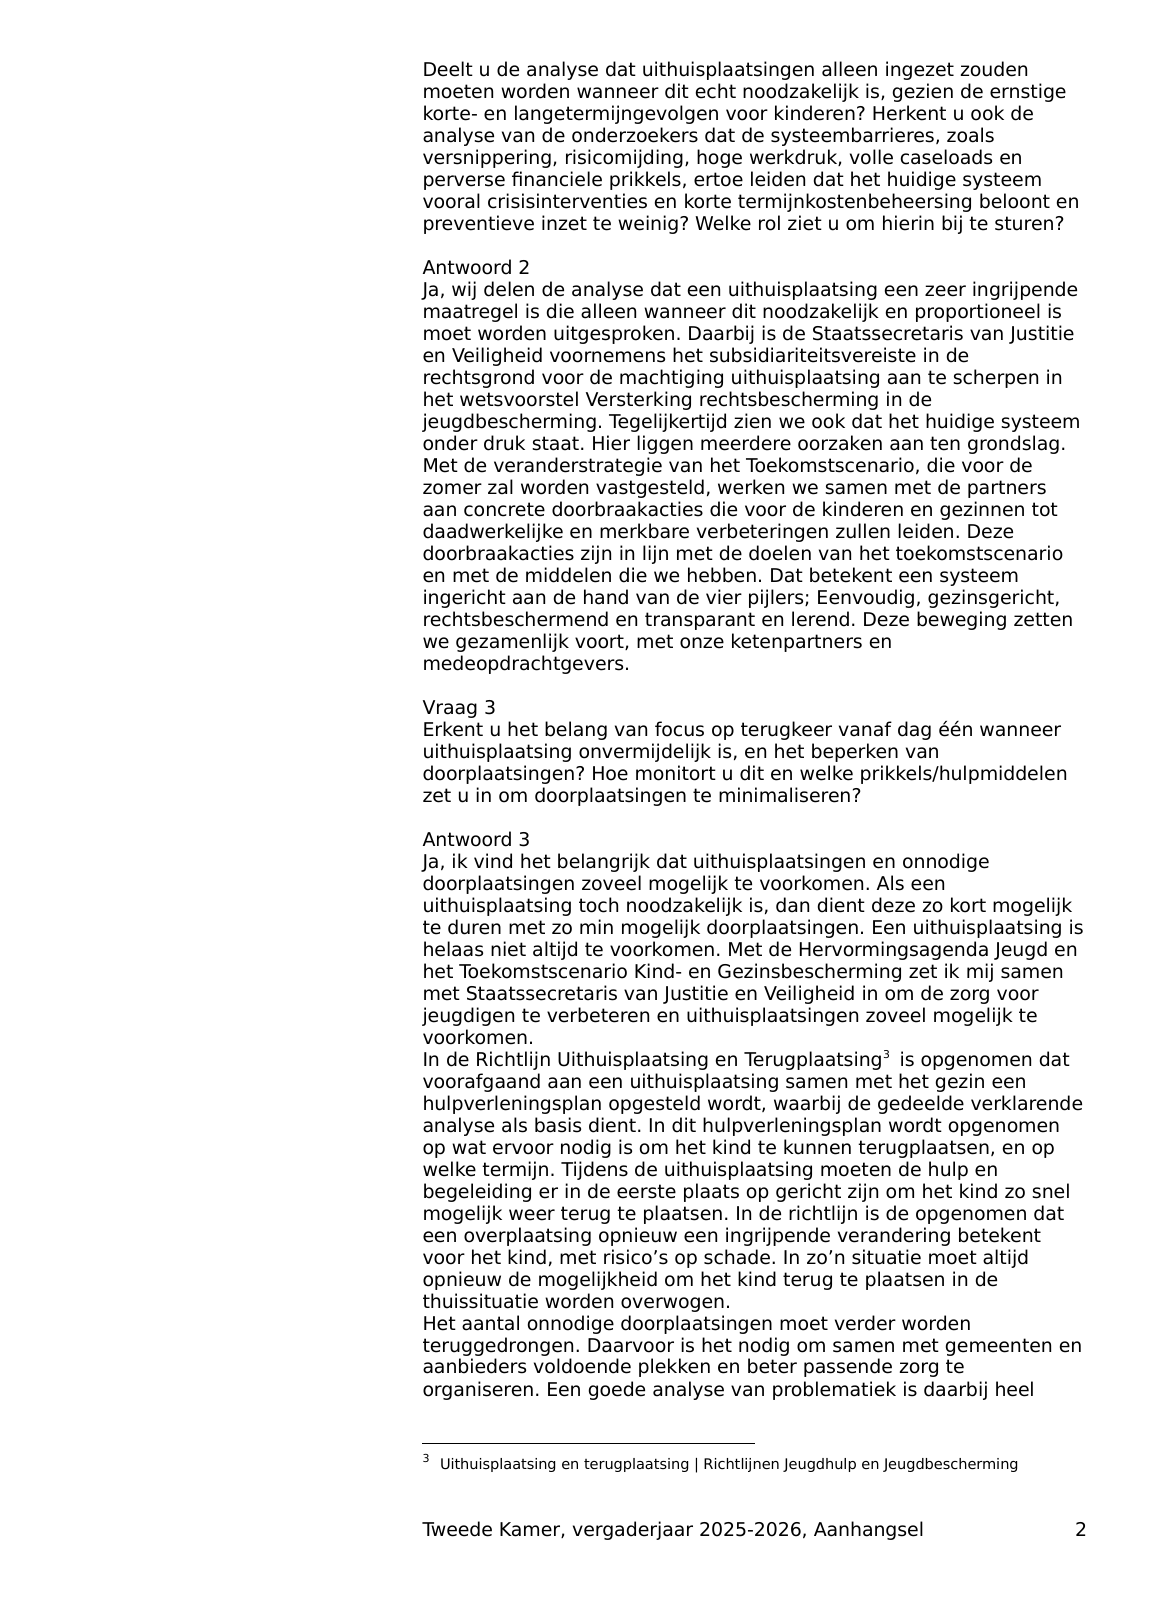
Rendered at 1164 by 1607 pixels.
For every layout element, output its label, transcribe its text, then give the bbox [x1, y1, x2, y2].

text Erkent u het belang van focus op terugkeer vanaf dag één wanneer uithuisplaatsing onvermijdelijk is, en het beperken van doorplaatsingen? Hoe monitort u dit en welke prikkels/hulpmiddelen zet u in om doorplaatsingen te minimaliseren? [422, 719, 1087, 807]
text Antwoord 3 [422, 829, 1087, 851]
text Antwoord 2 [422, 257, 1087, 279]
text Het aantal onnodige doorplaatsingen moet verder worden teruggedrongen. Daarvoor is het nodig om samen met gemeenten en aanbieders voldoende plekken en beter passende zorg te organiseren. Een goede analyse van problematiek is daarbij heel [422, 1312, 1087, 1400]
text Ja, wij delen de analyse dat een uithuisplaatsing een zeer ingrijpende maatregel is die alleen wanneer dit noodzakelijk en proportioneel is moet worden uitgesproken. Daarbij is de Staatssecretaris van Justitie en Veiligheid voornemens het subsidiariteitsvereiste in de rechtsgrond voor de machtiging uithuisplaatsing aan te scherpen in het wetsvoorstel Versterking rechtsbescherming in de jeugdbescherming. Tegelijkertijd zien we ook dat het huidige systeem onder druk staat. Hier liggen meerdere oorzaken aan ten grondslag. Met de veranderstrategie van het Toekomstscenario, die voor de zomer zal worden vastgesteld, werken we samen met de partners aan concrete doorbraakacties die voor de kinderen en gezinnen tot daadwerkelijke en merkbare verbeteringen zullen leiden. Deze doorbraakacties zijn in lijn met de doelen van het toekomstscenario en met de middelen die we hebben. Dat betekent een systeem ingericht aan de hand van de vier pijlers; Eenvoudig, gezinsgericht, rechtsbeschermend en transparant en lerend. Deze beweging zetten we gezamenlijk voort, met onze ketenpartners en medeopdrachtgevers. [422, 279, 1087, 675]
text In de Richtlijn Uithuisplaatsing en Terugplaatsing is opgenomen dat voorafgaand aan een uithuisplaatsing samen met het gezin een hulpverleningsplan opgesteld wordt, waarbij de gedeelde verklarende analyse als basis dient. In dit hulpverleningsplan wordt opgenomen op wat ervoor nodig is om het kind te kunnen terugplaatsen, en op welke termijn. Tijdens de uithuisplaatsing moeten de hulp en begeleiding er in de eerste plaats op gericht zijn om het kind zo snel mogelijk weer terug te plaatsen. In de richtlijn is de opgenomen dat een overplaatsing opnieuw een ingrijpende verandering betekent voor het kind, met risico’s op schade. In zo’n situatie moet altijd opnieuw de mogelijkheid om het kind terug te plaatsen in de thuissituatie worden overwogen. [422, 1049, 1087, 1312]
text Ja, ik vind het belangrijk dat uithuisplaatsingen en onnodige doorplaatsingen zoveel mogelijk te voorkomen. Als een uithuisplaatsing toch noodzakelijk is, dan dient deze zo kort mogelijk te duren met zo min mogelijk doorplaatsingen. Een uithuisplaatsing is helaas niet altijd te voorkomen. Met de Hervormingsagenda Jeugd en het Toekomstscenario Kind- en Gezinsbescherming zet ik mij samen met Staatssecretaris van Justitie en Veiligheid in om de zorg voor jeugdigen te verbeteren en uithuisplaatsingen zoveel mogelijk te voorkomen. [422, 851, 1087, 1049]
text Vraag 3 [422, 697, 1087, 719]
text Deelt u de analyse dat uithuisplaatsingen alleen ingezet zouden moeten worden wanneer dit echt noodzakelijk is, gezien de ernstige korte- en langetermijngevolgen voor kinderen? Herkent u ook de analyse van de onderzoekers dat de systeembarrieres, zoals versnippering, risicomijding, hoge werkdruk, volle caseloads en perverse financiele prikkels, ertoe leiden dat het huidige systeem vooral crisisinterventies en korte termijnkostenbeheersing beloont en preventieve inzet te weinig? Welke rol ziet u om hierin bij te sturen? [422, 59, 1087, 235]
text Uithuisplaatsing en terugplaatsing | Richtlijnen Jeugdhulp en Jeugdbescherming [422, 1452, 1087, 1474]
